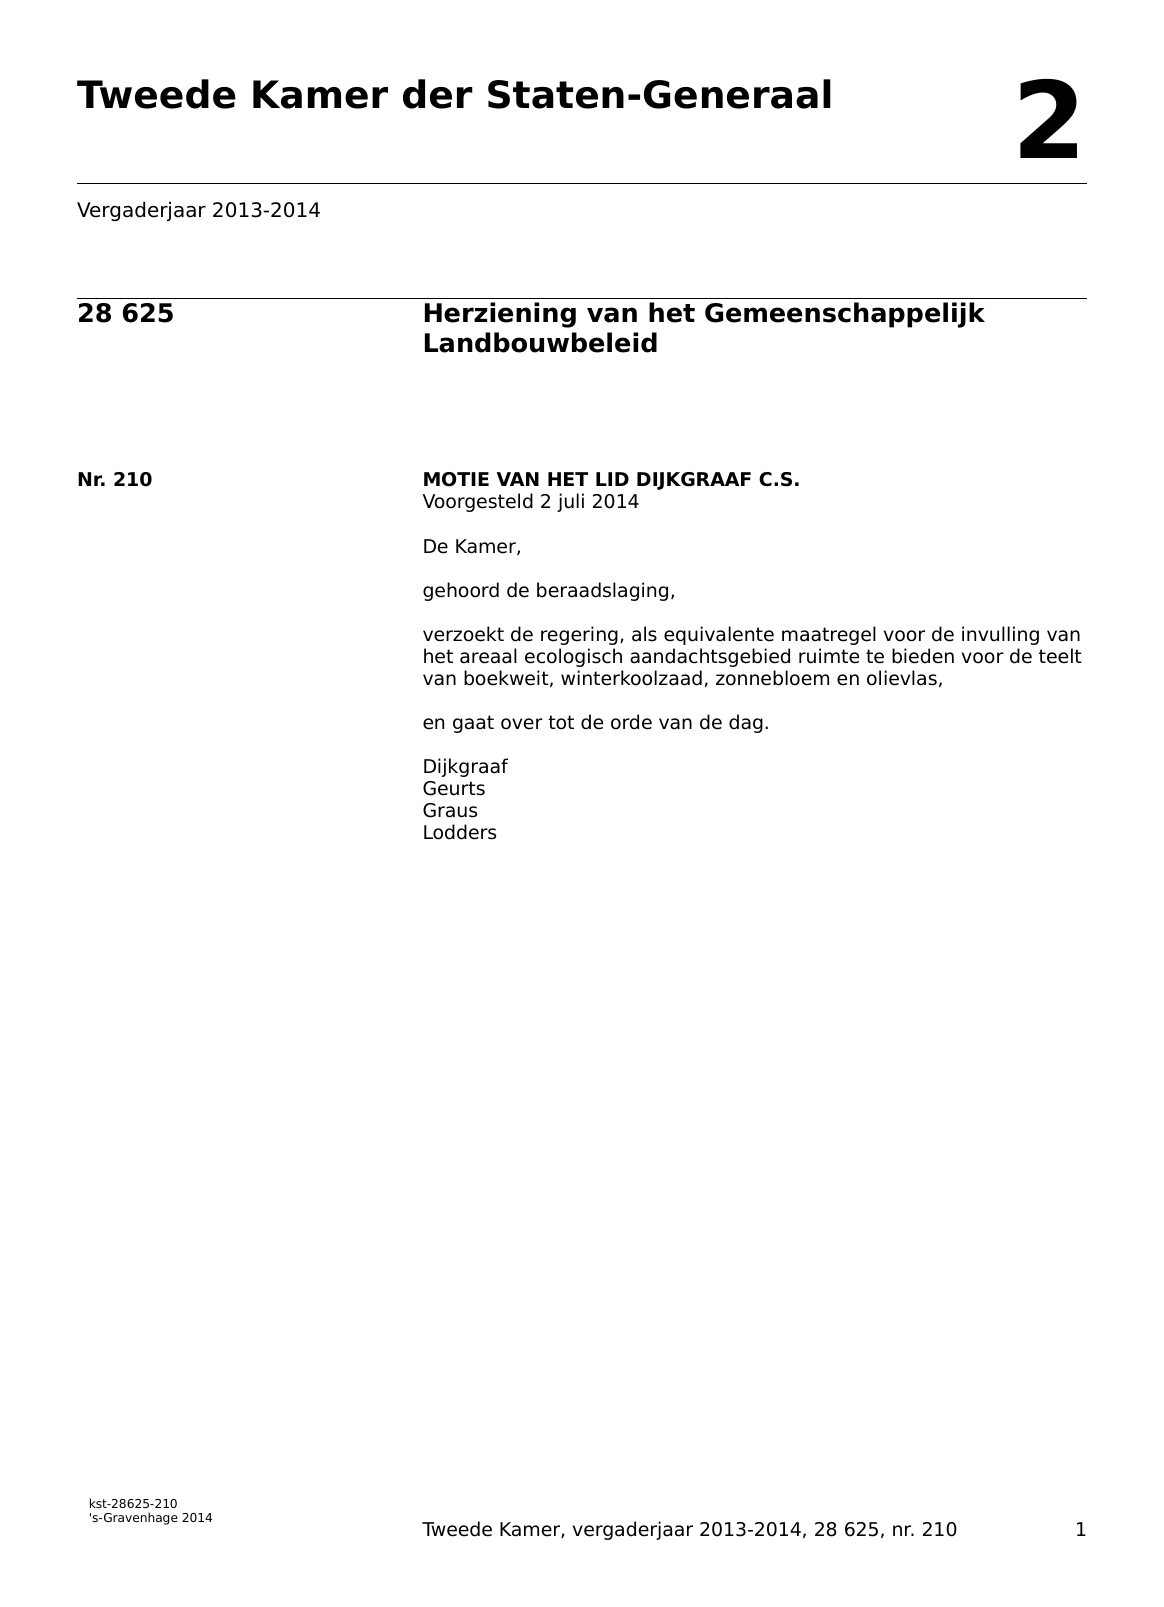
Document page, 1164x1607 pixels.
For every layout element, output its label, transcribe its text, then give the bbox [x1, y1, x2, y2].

text Graus [422, 800, 1087, 822]
text 's-Gravenhage 2014 [88, 1511, 323, 1525]
table_header Tweede Kamer der Staten-Generaal [77, 59, 886, 183]
table_cell Vergaderjaar 2013-2014 [77, 184, 1087, 298]
text Geurts [422, 778, 1087, 800]
text en gaat over tot de orde van de dag. [422, 712, 1087, 734]
text De Kamer, [422, 536, 1087, 557]
text verzoekt de regering, als equivalente maatregel voor de invulling van het areaal ecologisch aandachtsgebied ruimte te bieden voor de teelt van boekweit, winterkoolzaad, zonnebloem en olievlas, [422, 624, 1087, 690]
text Lodders [422, 822, 1087, 844]
text gehoord de beraadslaging, [422, 580, 1087, 602]
subtitle 28 625 Herziening van het Gemeenschappelijk Landbouwbeleid [77, 299, 1087, 358]
text Voorgesteld 2 juli 2014 [422, 491, 1087, 513]
text kst-28625-210 [88, 1497, 323, 1511]
table_header 2 [886, 59, 1087, 183]
subtitle Nr. 210 MOTIE VAN HET LID DIJKGRAAF C.S. [77, 469, 1087, 491]
text Dijkgraaf [422, 756, 1087, 778]
